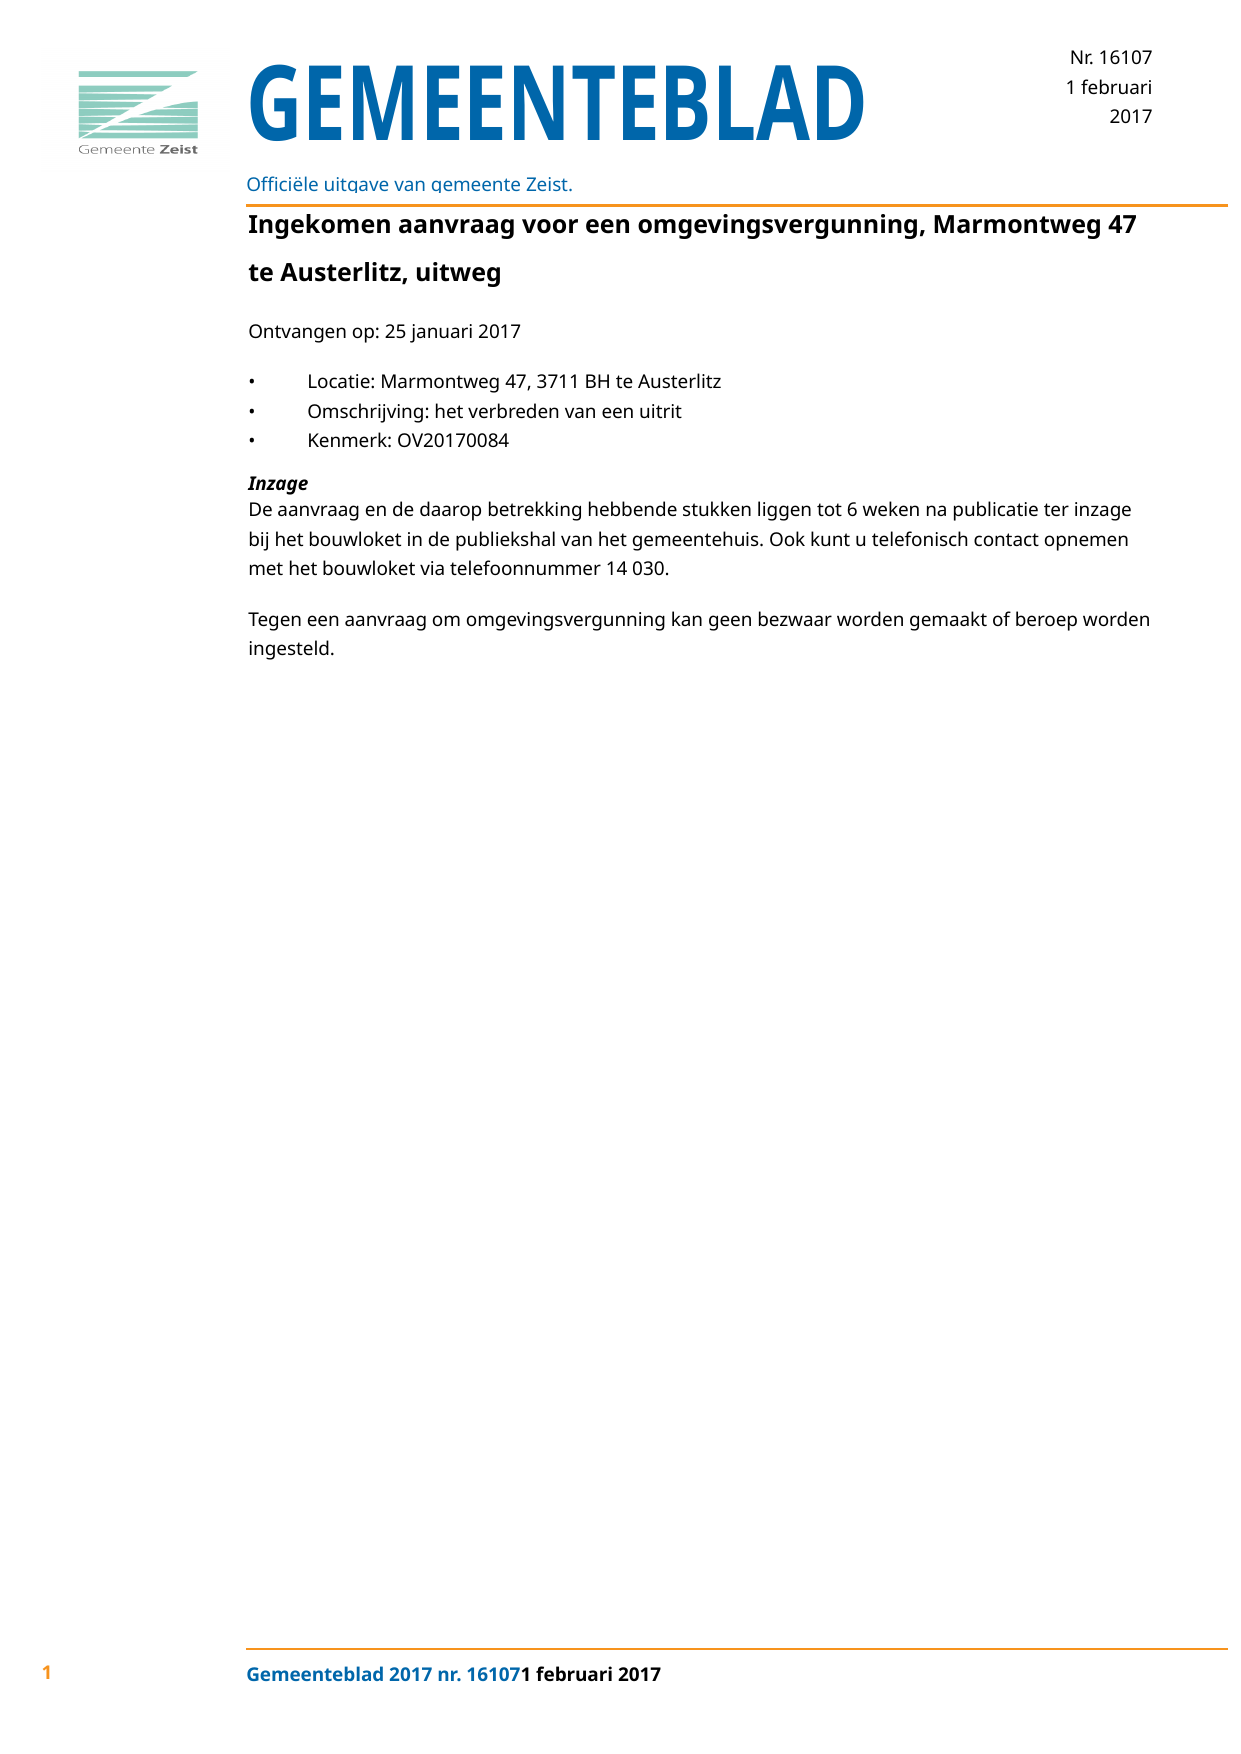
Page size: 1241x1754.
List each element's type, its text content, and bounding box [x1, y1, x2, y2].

text Inzage [248, 471, 1152, 496]
text De aanvraag en de daarop betrekking hebbende stukken liggen tot 6 weken na publicatie ter inzage bij het bouwloket in de publiekshal van het gemeentehuis. Ook kunt u telefonisch contact opnemen met het bouwloket via telefoonnummer 14 030. [248, 496, 1152, 581]
picture [41, 47, 231, 172]
list Omschrijving: het verbreden van een uitrit [248, 398, 1152, 424]
list Kenmerk: OV20170084 [248, 427, 1152, 453]
text Ontvangen op: 25 januari 2017 [248, 318, 1152, 344]
list Locatie: Marmontweg 47, 3711 BH te Austerlitz [248, 368, 1152, 394]
text Ingekomen aanvraag voor een omgevingsvergunning, Marmontweg 47 te Austerlitz, uitweg [248, 207, 1152, 288]
text Tegen een aanvraag om omgevingsvergunning kan geen bezwaar worden gemaakt of beroep worden ingesteld. [248, 606, 1152, 661]
